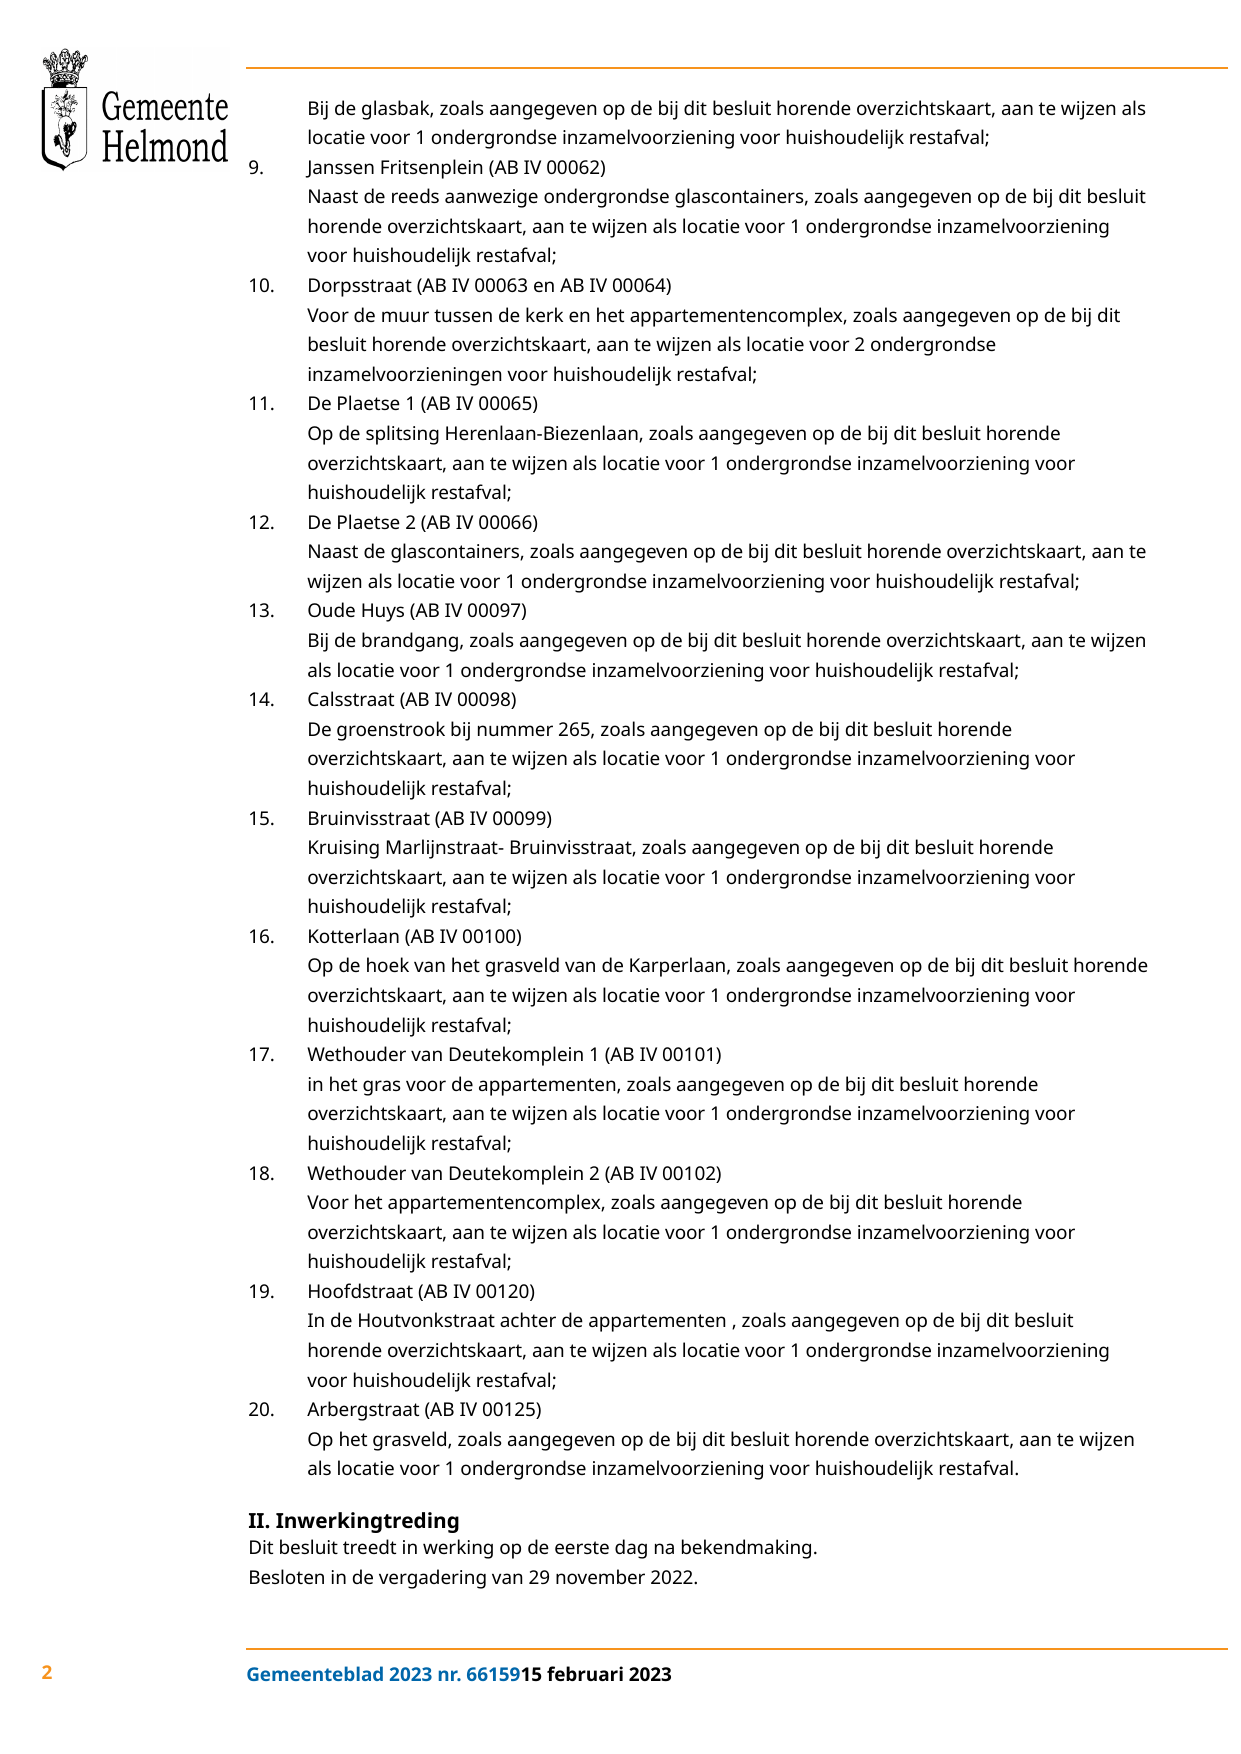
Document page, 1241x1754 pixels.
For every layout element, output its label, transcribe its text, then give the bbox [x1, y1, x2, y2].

list Naast de reeds aanwezige ondergrondse glascontainers, zoals aangegeven op de bij dit besluit horende overzichtskaart, aan te wijzen als locatie voor 1 ondergrondse inzamelvoorziening voor huishoudelijk restafval; [248, 183, 1152, 268]
list Janssen Fritsenplein (AB IV 00062) [248, 154, 1152, 180]
list Op de hoek van het grasveld van de Karperlaan, zoals aangegeven op de bij dit besluit horende overzichtskaart, aan te wijzen als locatie voor 1 ondergrondse inzamelvoorziening voor huishoudelijk restafval; [248, 953, 1152, 1038]
text Dit besluit treedt in werking op de eerste dag na bekendmaking. [248, 1534, 1152, 1560]
list Voor de muur tussen de kerk en het appartementencomplex, zoals aangegeven op de bij dit besluit horende overzichtskaart, aan te wijzen als locatie voor 2 ondergrondse inzamelvoorzieningen voor huishoudelijk restafval; [248, 302, 1152, 387]
list Kotterlaan (AB IV 00100) [248, 923, 1152, 949]
list Naast de glascontainers, zoals aangegeven op de bij dit besluit horende overzichtskaart, aan te wijzen als locatie voor 1 ondergrondse inzamelvoorziening voor huishoudelijk restafval; [248, 538, 1152, 594]
list Calsstraat (AB IV 00098) [248, 686, 1152, 712]
list Arbergstraat (AB IV 00125) [248, 1396, 1152, 1422]
text II. Inwerkingtreding [248, 1506, 1152, 1534]
list Bij de glasbak, zoals aangegeven op de bij dit besluit horende overzichtskaart, aan te wijzen als locatie voor 1 ondergrondse inzamelvoorziening voor huishoudelijk restafval; [248, 95, 1152, 150]
list Wethouder van Deutekomplein 1 (AB IV 00101) [248, 1041, 1152, 1067]
list Voor het appartementencomplex, zoals aangegeven op de bij dit besluit horende overzichtskaart, aan te wijzen als locatie voor 1 ondergrondse inzamelvoorziening voor huishoudelijk restafval; [248, 1189, 1152, 1274]
list Op het grasveld, zoals aangegeven op de bij dit besluit horende overzichtskaart, aan te wijzen als locatie voor 1 ondergrondse inzamelvoorziening voor huishoudelijk restafval. [248, 1426, 1152, 1481]
list De groenstrook bij nummer 265, zoals aangegeven op de bij dit besluit horende overzichtskaart, aan te wijzen als locatie voor 1 ondergrondse inzamelvoorziening voor huishoudelijk restafval; [248, 716, 1152, 801]
list De Plaetse 2 (AB IV 00066) [248, 509, 1152, 535]
list Bruinvisstraat (AB IV 00099) [248, 805, 1152, 831]
list Oude Huys (AB IV 00097) [248, 598, 1152, 623]
list Bij de brandgang, zoals aangegeven op de bij dit besluit horende overzichtskaart, aan te wijzen als locatie voor 1 ondergrondse inzamelvoorziening voor huishoudelijk restafval; [248, 627, 1152, 683]
list Kruising Marlijnstraat- Bruinvisstraat, zoals aangegeven op de bij dit besluit horende overzichtskaart, aan te wijzen als locatie voor 1 ondergrondse inzamelvoorziening voor huishoudelijk restafval; [248, 834, 1152, 919]
list Hoofdstraat (AB IV 00120) [248, 1278, 1152, 1304]
list De Plaetse 1 (AB IV 00065) [248, 391, 1152, 416]
text Besloten in de vergadering van 29 november 2022. [248, 1564, 1152, 1590]
list in het gras voor de appartementen, zoals aangegeven op de bij dit besluit horende overzichtskaart, aan te wijzen als locatie voor 1 ondergrondse inzamelvoorziening voor huishoudelijk restafval; [248, 1071, 1152, 1156]
list In de Houtvonkstraat achter de appartementen , zoals aangegeven op de bij dit besluit horende overzichtskaart, aan te wijzen als locatie voor 1 ondergrondse inzamelvoorziening voor huishoudelijk restafval; [248, 1308, 1152, 1393]
list Dorpsstraat (AB IV 00063 en AB IV 00064) [248, 272, 1152, 298]
picture [41, 47, 231, 172]
list Wethouder van Deutekomplein 2 (AB IV 00102) [248, 1160, 1152, 1186]
list Op de splitsing Herenlaan-Biezenlaan, zoals aangegeven op de bij dit besluit horende overzichtskaart, aan te wijzen als locatie voor 1 ondergrondse inzamelvoorziening voor huishoudelijk restafval; [248, 420, 1152, 505]
